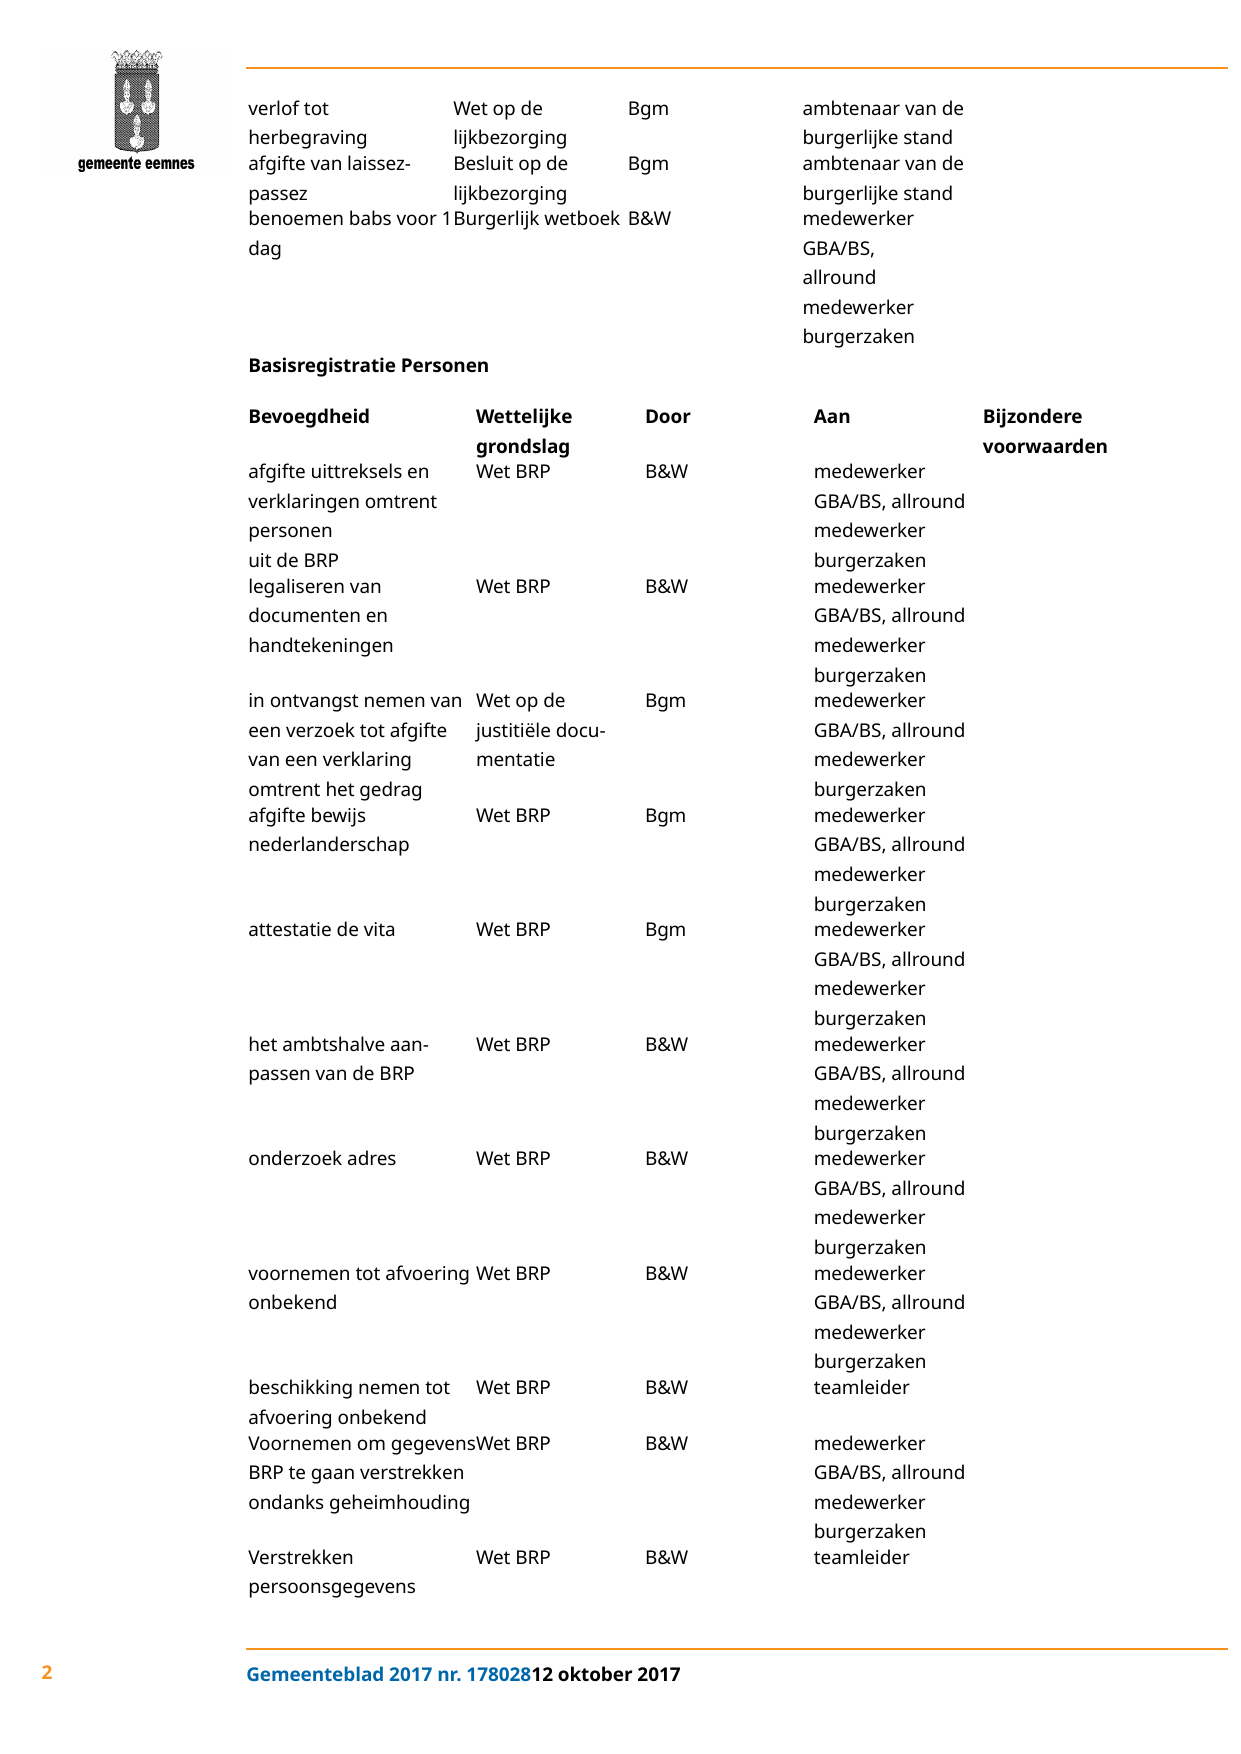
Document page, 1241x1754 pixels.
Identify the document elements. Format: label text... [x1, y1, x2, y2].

table_cell [983, 1031, 1152, 1145]
table_cell Wet BRP [476, 916, 645, 1031]
picture [41, 47, 231, 172]
table_cell beschikking nemen tot afvoering onbekend [248, 1374, 476, 1430]
table_cell Wet BRP [476, 1260, 645, 1374]
table_cell [983, 1544, 1152, 1599]
table_cell medewerker GBA/BS, allround medewerker burgerzaken [814, 459, 983, 573]
table_cell [983, 1374, 1152, 1430]
table_cell in ontvangst nemen van een verzoek tot afgifte van een verklaring omtrent het gedrag [248, 688, 476, 802]
table_cell afgifte uittreksels en verklaringen omtrent personen uit de BRP [248, 459, 476, 573]
table_cell attestatie de vita [248, 916, 476, 1031]
table_cell Burgerlijk wetboek [453, 205, 628, 349]
table_cell Verstrekken persoonsgegevens [248, 1544, 476, 1599]
table_cell medewerker GBA/BS, allround medewerker burgerzaken [814, 916, 983, 1031]
table_header Wettelijke grondslag [476, 403, 645, 458]
table_cell [983, 459, 1152, 573]
table_cell legaliseren van documenten en handtekeningen [248, 573, 476, 687]
table_cell Wet BRP [476, 1374, 645, 1430]
table_cell B&W [628, 205, 802, 349]
table_cell B&W [645, 1031, 814, 1145]
table_cell Voornemen om gegevens BRP te gaan verstrekken ondanks geheimhouding [248, 1430, 476, 1544]
table_cell B&W [645, 459, 814, 573]
table_cell medewerker GBA/BS, allround medewerker burgerzaken [814, 1145, 983, 1260]
table_cell Wet BRP [476, 459, 645, 573]
table_cell medewerker GBA/BS, allround medewerker burgerzaken [814, 573, 983, 687]
table_cell [983, 1260, 1152, 1374]
table_cell Wet op de lijkbezorging [453, 95, 628, 150]
table_cell Wet BRP [476, 1031, 645, 1145]
table_cell medewerker GBA/BS, allround medewerker burgerzaken [814, 1260, 983, 1374]
table_cell [983, 1430, 1152, 1544]
table_cell Bgm [628, 150, 802, 205]
table_header Door [645, 403, 814, 458]
table_cell [983, 1145, 1152, 1260]
table_cell [983, 573, 1152, 687]
table_cell het ambtshalve aan-passen van de BRP [248, 1031, 476, 1145]
table_cell ambtenaar van de burgerlijke stand [802, 95, 977, 150]
table_cell medewerker GBA/BS, allround medewerker burgerzaken [814, 688, 983, 802]
table_header Bevoegdheid [248, 403, 476, 458]
table_cell onderzoek adres [248, 1145, 476, 1260]
table_cell Wet BRP [476, 1145, 645, 1260]
table_cell Wet BRP [476, 802, 645, 916]
table_cell [983, 916, 1152, 1031]
table_cell benoemen babs voor 1 dag [248, 205, 453, 349]
table_cell ambtenaar van de burgerlijke stand [802, 150, 977, 205]
table_cell medewerker GBA/BS, allround medewerker burgerzaken [814, 802, 983, 916]
table_cell Bgm [645, 802, 814, 916]
table_header Bijzondere voorwaarden [983, 403, 1152, 458]
table_cell [977, 205, 1152, 349]
table_cell B&W [645, 1260, 814, 1374]
table_cell Bgm [645, 916, 814, 1031]
table_cell Wet BRP [476, 1430, 645, 1544]
table_cell [977, 150, 1152, 205]
table_cell [983, 688, 1152, 802]
table_cell B&W [645, 1544, 814, 1599]
table_cell medewerker GBA/BS, allround medewerker burgerzaken [814, 1430, 983, 1544]
table_header Aan [814, 403, 983, 458]
table_cell verlof tot herbegraving [248, 95, 453, 150]
table_cell Wet BRP [476, 1544, 645, 1599]
table_cell B&W [645, 1430, 814, 1544]
table_cell [977, 95, 1152, 150]
table_cell B&W [645, 1145, 814, 1260]
table_cell medewerker GBA/BS, allround medewerker burgerzaken [802, 205, 977, 349]
table_cell B&W [645, 573, 814, 687]
table_cell [983, 802, 1152, 916]
table_cell Wet BRP [476, 573, 645, 687]
table_cell voornemen tot afvoering onbekend [248, 1260, 476, 1374]
table_cell afgifte van laissez-passez [248, 150, 453, 205]
table_cell medewerker GBA/BS, allround medewerker burgerzaken [814, 1031, 983, 1145]
table_cell teamleider [814, 1544, 983, 1599]
table_cell Besluit op de lijkbezorging [453, 150, 628, 205]
text Basisregistratie Personen [248, 353, 1152, 378]
table_cell afgifte bewijs nederlanderschap [248, 802, 476, 916]
table_cell B&W [645, 1374, 814, 1430]
table_cell Bgm [628, 95, 802, 150]
table_cell teamleider [814, 1374, 983, 1430]
table_cell Bgm [645, 688, 814, 802]
table_cell Wet op de justitiële docu- mentatie [476, 688, 645, 802]
